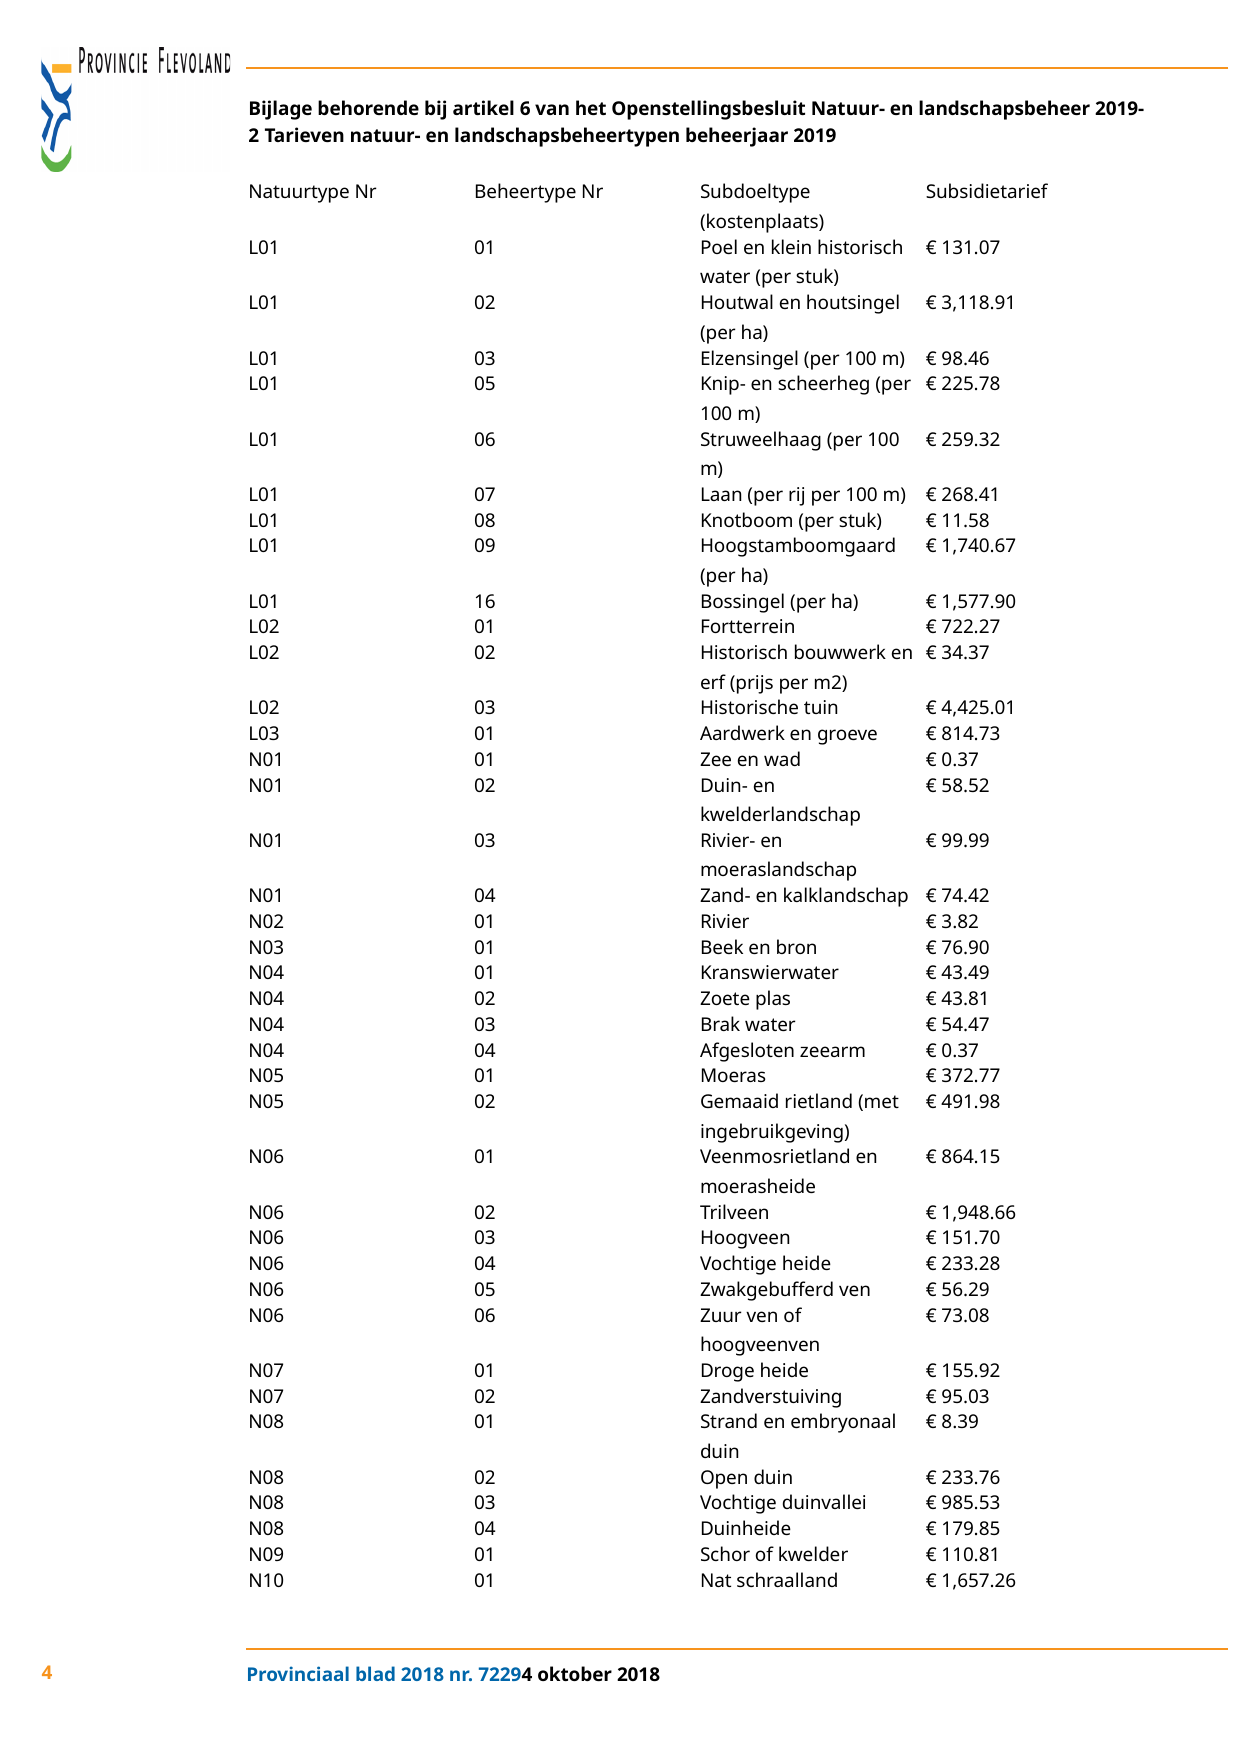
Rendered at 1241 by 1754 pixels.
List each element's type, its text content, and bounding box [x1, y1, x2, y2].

table_cell € 268.41 [926, 481, 1152, 507]
table_cell Zandverstuiving [700, 1383, 926, 1408]
table_cell Veenmosrietland en moerasheide [700, 1144, 926, 1199]
table_cell € 56.29 [926, 1276, 1152, 1302]
table_cell Zand- en kalklandschap [700, 883, 926, 908]
table_cell € 74.42 [926, 883, 1152, 908]
table_cell N09 [248, 1541, 474, 1567]
table_cell € 491.98 [926, 1088, 1152, 1143]
table_cell € 0.37 [926, 1037, 1152, 1062]
table_cell Rivier- en moeraslandschap [700, 827, 926, 882]
table_cell 02 [474, 1088, 700, 1143]
table_cell L01 [248, 588, 474, 613]
table_cell 02 [474, 639, 700, 694]
table_cell € 259.32 [926, 426, 1152, 481]
table_cell L03 [248, 720, 474, 746]
table_cell Zuur ven of hoogveenven [700, 1302, 926, 1357]
table_cell Duinheide [700, 1515, 926, 1541]
table_cell € 76.90 [926, 934, 1152, 959]
table_cell Historische tuin [700, 695, 926, 720]
table_cell N06 [248, 1276, 474, 1302]
table_cell € 99.99 [926, 827, 1152, 882]
table_cell Beek en bron [700, 934, 926, 959]
table_cell Kranswierwater [700, 960, 926, 985]
table_cell Knotboom (per stuk) [700, 507, 926, 532]
table_cell € 54.47 [926, 1011, 1152, 1037]
table_cell L01 [248, 426, 474, 481]
table_cell 01 [474, 720, 700, 746]
table_cell N06 [248, 1199, 474, 1224]
table_cell 04 [474, 1250, 700, 1276]
table_cell Afgesloten zeearm [700, 1037, 926, 1062]
table_cell N04 [248, 960, 474, 985]
table_cell 02 [474, 985, 700, 1011]
table_cell € 233.76 [926, 1464, 1152, 1489]
table_cell L01 [248, 289, 474, 345]
table_header Subdoeltype (kostenplaats) [700, 179, 926, 234]
table_cell € 11.58 [926, 507, 1152, 532]
table_cell L01 [248, 370, 474, 426]
table_cell N08 [248, 1409, 474, 1464]
table_cell 02 [474, 1199, 700, 1224]
table_cell Aardwerk en groeve [700, 720, 926, 746]
table_cell Droge heide [700, 1357, 926, 1383]
table_cell € 34.37 [926, 639, 1152, 694]
table_cell N05 [248, 1088, 474, 1143]
table_cell 08 [474, 507, 700, 532]
table_cell Strand en embryonaal duin [700, 1409, 926, 1464]
table_cell N01 [248, 883, 474, 908]
table_cell Zee en wad [700, 746, 926, 772]
table_cell 03 [474, 827, 700, 882]
table_header Natuurtype Nr [248, 179, 474, 234]
table_cell N02 [248, 908, 474, 934]
table_cell N10 [248, 1567, 474, 1592]
table_cell Struweelhaag (per 100 m) [700, 426, 926, 481]
table_cell Zoete plas [700, 985, 926, 1011]
table_cell 01 [474, 1409, 700, 1464]
table_cell N03 [248, 934, 474, 959]
table_cell Poel en klein historisch water (per stuk) [700, 234, 926, 289]
table_cell L02 [248, 614, 474, 639]
table_cell 01 [474, 746, 700, 772]
table_cell Moeras [700, 1063, 926, 1088]
table_cell L02 [248, 639, 474, 694]
table_cell € 985.53 [926, 1490, 1152, 1515]
table_cell € 8.39 [926, 1409, 1152, 1464]
table_cell € 722.27 [926, 614, 1152, 639]
table_cell Brak water [700, 1011, 926, 1037]
table_cell Vochtige heide [700, 1250, 926, 1276]
table_cell 16 [474, 588, 700, 613]
table_cell N06 [248, 1225, 474, 1250]
table_cell N07 [248, 1357, 474, 1383]
table_cell 04 [474, 883, 700, 908]
table_cell € 1,657.26 [926, 1567, 1152, 1592]
table_cell € 155.92 [926, 1357, 1152, 1383]
table_cell € 179.85 [926, 1515, 1152, 1541]
table_header Subsidietarief [926, 179, 1152, 234]
table_cell 04 [474, 1037, 700, 1062]
table_cell N01 [248, 746, 474, 772]
table_cell 02 [474, 772, 700, 827]
text Bijlage behorende bij artikel 6 van het Openstellingsbesluit Natuur- en landschapsbeheer 2019-2 Tarieven natuur- en landschapsbeheertypen beheerjaar 2019 [248, 95, 1152, 149]
table_cell € 0.37 [926, 746, 1152, 772]
table_cell € 110.81 [926, 1541, 1152, 1567]
table_cell N01 [248, 772, 474, 827]
table_cell Duin- en kwelderlandschap [700, 772, 926, 827]
table_cell € 1,577.90 [926, 588, 1152, 613]
table_cell Trilveen [700, 1199, 926, 1224]
table_header Beheertype Nr [474, 179, 700, 234]
table_cell 03 [474, 695, 700, 720]
table_cell € 95.03 [926, 1383, 1152, 1408]
table_cell 03 [474, 345, 700, 370]
table_cell N08 [248, 1515, 474, 1541]
table_cell N05 [248, 1063, 474, 1088]
table_cell 06 [474, 426, 700, 481]
table_cell Zwakgebufferd ven [700, 1276, 926, 1302]
table_cell L01 [248, 507, 474, 532]
table_cell € 864.15 [926, 1144, 1152, 1199]
table_cell € 98.46 [926, 345, 1152, 370]
table_cell € 372.77 [926, 1063, 1152, 1088]
table_cell 01 [474, 1541, 700, 1567]
table_cell Vochtige duinvallei [700, 1490, 926, 1515]
table_cell € 225.78 [926, 370, 1152, 426]
table_cell Nat schraalland [700, 1567, 926, 1592]
table_cell L01 [248, 345, 474, 370]
picture [41, 47, 231, 172]
table_cell N07 [248, 1383, 474, 1408]
table_cell 01 [474, 614, 700, 639]
table_cell 03 [474, 1011, 700, 1037]
table_cell € 1,740.67 [926, 533, 1152, 588]
table_cell N06 [248, 1144, 474, 1199]
table_cell Schor of kwelder [700, 1541, 926, 1567]
table_cell 03 [474, 1490, 700, 1515]
table_cell € 3.82 [926, 908, 1152, 934]
table_cell N08 [248, 1464, 474, 1489]
table_cell 02 [474, 289, 700, 345]
table_cell 05 [474, 370, 700, 426]
table_cell 04 [474, 1515, 700, 1541]
table_cell Hoogveen [700, 1225, 926, 1250]
table_cell Open duin [700, 1464, 926, 1489]
table_cell € 3,118.91 [926, 289, 1152, 345]
table_cell 01 [474, 960, 700, 985]
table_cell N04 [248, 985, 474, 1011]
table_cell Hoogstamboomgaard (per ha) [700, 533, 926, 588]
table_cell N06 [248, 1302, 474, 1357]
table_cell € 73.08 [926, 1302, 1152, 1357]
table_cell Rivier [700, 908, 926, 934]
table_cell 07 [474, 481, 700, 507]
table_cell Laan (per rij per 100 m) [700, 481, 926, 507]
table_cell N01 [248, 827, 474, 882]
table_cell L01 [248, 533, 474, 588]
table_cell 09 [474, 533, 700, 588]
table_cell 01 [474, 1063, 700, 1088]
table_cell € 4,425.01 [926, 695, 1152, 720]
table_cell € 43.81 [926, 985, 1152, 1011]
table_cell N06 [248, 1250, 474, 1276]
table_cell € 814.73 [926, 720, 1152, 746]
table_cell € 151.70 [926, 1225, 1152, 1250]
table_cell € 233.28 [926, 1250, 1152, 1276]
table_cell Gemaaid rietland (met ingebruikgeving) [700, 1088, 926, 1143]
table_cell L01 [248, 234, 474, 289]
table_cell 01 [474, 234, 700, 289]
table_cell Historisch bouwwerk en erf (prijs per m2) [700, 639, 926, 694]
table_cell 05 [474, 1276, 700, 1302]
table_cell € 58.52 [926, 772, 1152, 827]
table_cell Houtwal en houtsingel (per ha) [700, 289, 926, 345]
table_cell L02 [248, 695, 474, 720]
table_cell 01 [474, 908, 700, 934]
table_cell Elzensingel (per 100 m) [700, 345, 926, 370]
table_cell Knip- en scheerheg (per 100 m) [700, 370, 926, 426]
table_cell € 43.49 [926, 960, 1152, 985]
table_cell 06 [474, 1302, 700, 1357]
table_cell € 1,948.66 [926, 1199, 1152, 1224]
table_cell Bossingel (per ha) [700, 588, 926, 613]
table_cell Fortterrein [700, 614, 926, 639]
table_cell 02 [474, 1383, 700, 1408]
table_cell 03 [474, 1225, 700, 1250]
table_cell N04 [248, 1037, 474, 1062]
table_cell N04 [248, 1011, 474, 1037]
table_cell L01 [248, 481, 474, 507]
table_cell 01 [474, 934, 700, 959]
table_cell N08 [248, 1490, 474, 1515]
table_cell € 131.07 [926, 234, 1152, 289]
table_cell 01 [474, 1567, 700, 1592]
table_cell 01 [474, 1144, 700, 1199]
table_cell 01 [474, 1357, 700, 1383]
table_cell 02 [474, 1464, 700, 1489]
